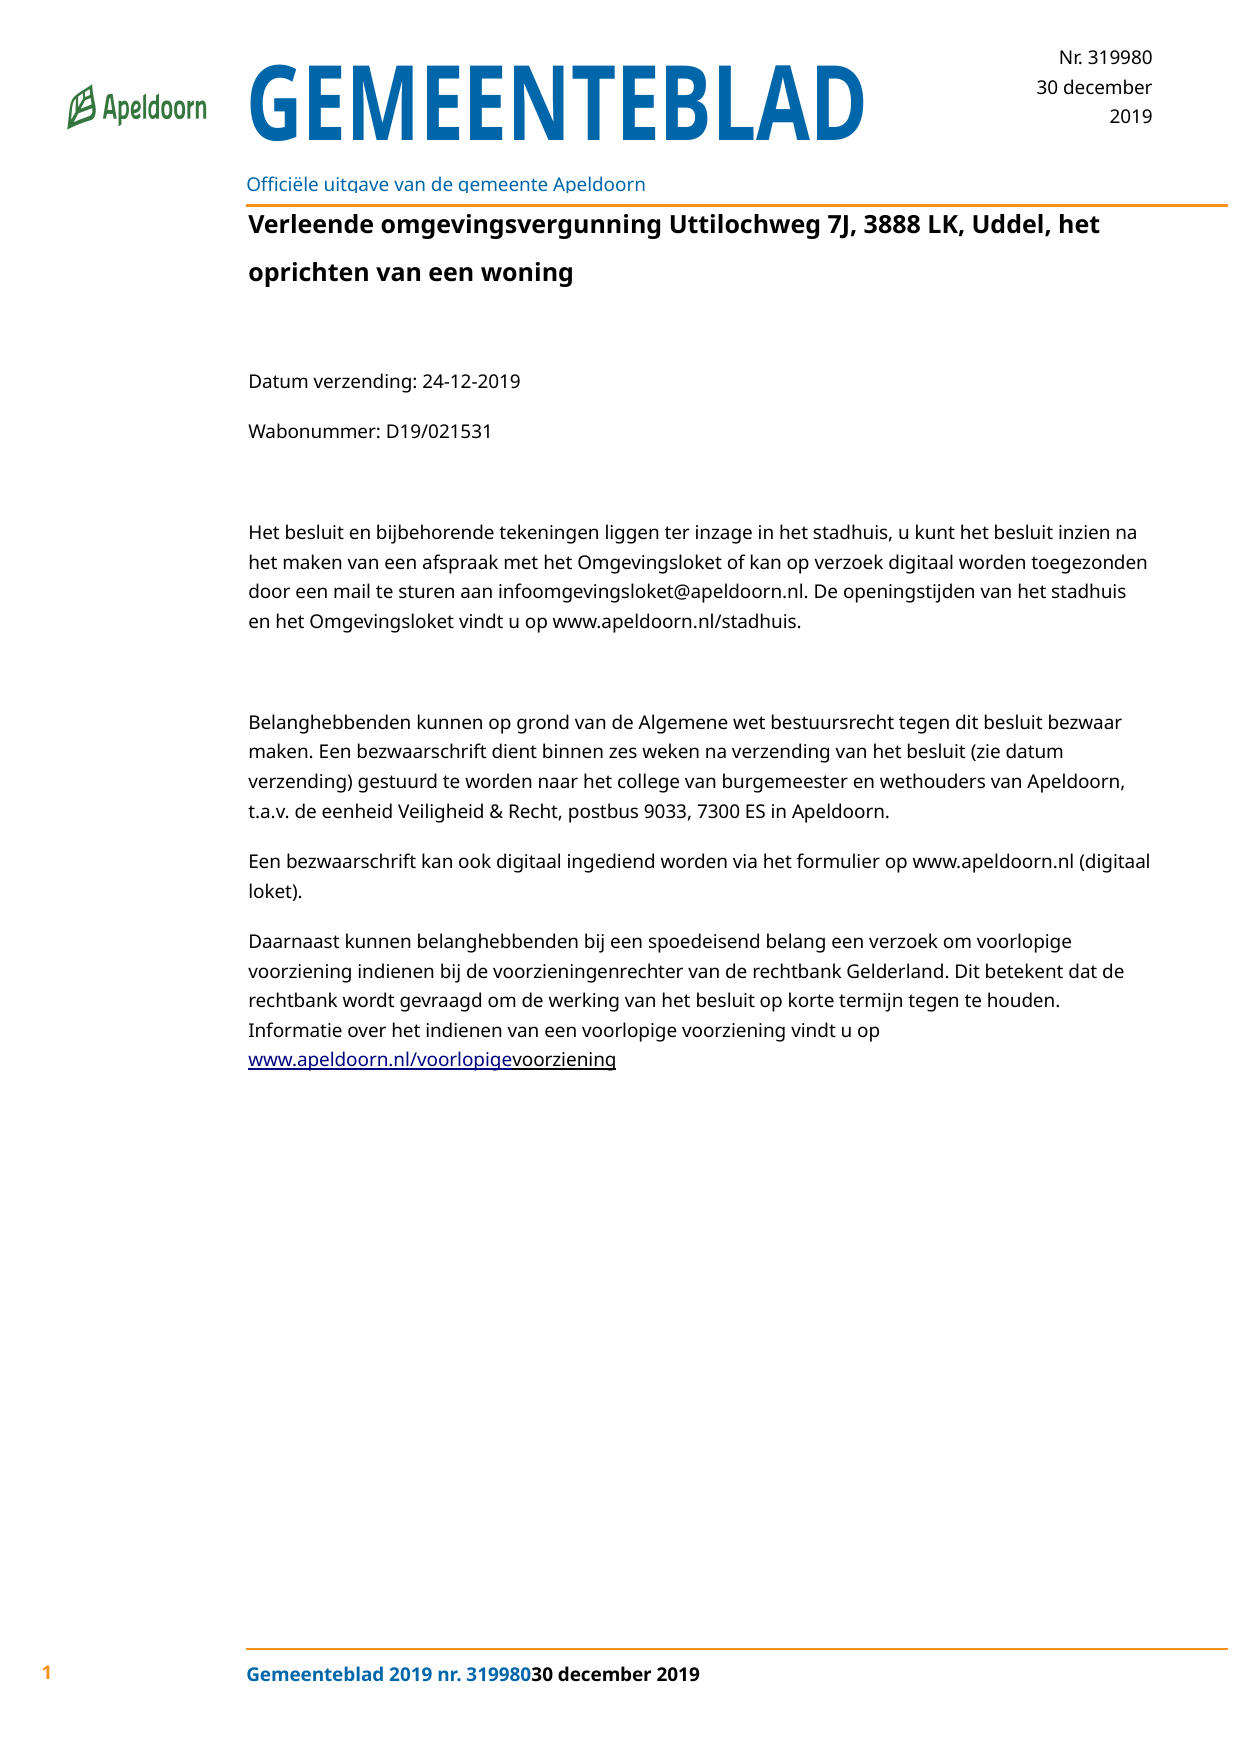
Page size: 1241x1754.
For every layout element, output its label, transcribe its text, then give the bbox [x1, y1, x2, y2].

text Een bezwaarschrift kan ook digitaal ingediend worden via het formulier op www.apeldoorn.nl (digitaal loket). [248, 848, 1152, 904]
text Wabonummer: D19/021531 [248, 419, 1152, 444]
text Daarnaast kunnen belanghebbenden bij een spoedeisend belang een verzoek om voorlopige voorziening indienen bij de voorzieningenrechter van de rechtbank Gelderland. Dit betekent dat de rechtbank wordt gevraagd om de werking van het besluit op korte termijn tegen te houden. Informatie over het indienen van een voorlopige voorziening vindt u op www.apeldoorn.nl/voorlopigevoorziening [248, 928, 1152, 1072]
picture [41, 47, 231, 172]
text Het besluit en bijbehorende tekeningen liggen ter inzage in het stadhuis, u kunt het besluit inzien na het maken van een afspraak met het Omgevingsloket of kan op verzoek digitaal worden toegezonden door een mail te sturen aan infoomgevingsloket@apeldoorn.nl. De openingstijden van het stadhuis en het Omgevingsloket vindt u op www.apeldoorn.nl/stadhuis. [248, 519, 1152, 634]
text Datum verzending: 24-12-2019 [248, 368, 1152, 394]
text Verleende omgevingsvergunning Uttilochweg 7J, 3888 LK, Uddel, het oprichten van een woning [248, 207, 1152, 288]
text Belanghebbenden kunnen op grond van de Algemene wet bestuursrecht tegen dit besluit bezwaar maken. Een bezwaarschrift dient binnen zes weken na verzending van het besluit (zie datum verzending) gestuurd te worden naar het college van burgemeester en wethouders van Apeldoorn, t.a.v. de eenheid Veiligheid & Recht, postbus 9033, 7300 ES in Apeldoorn. [248, 709, 1152, 824]
